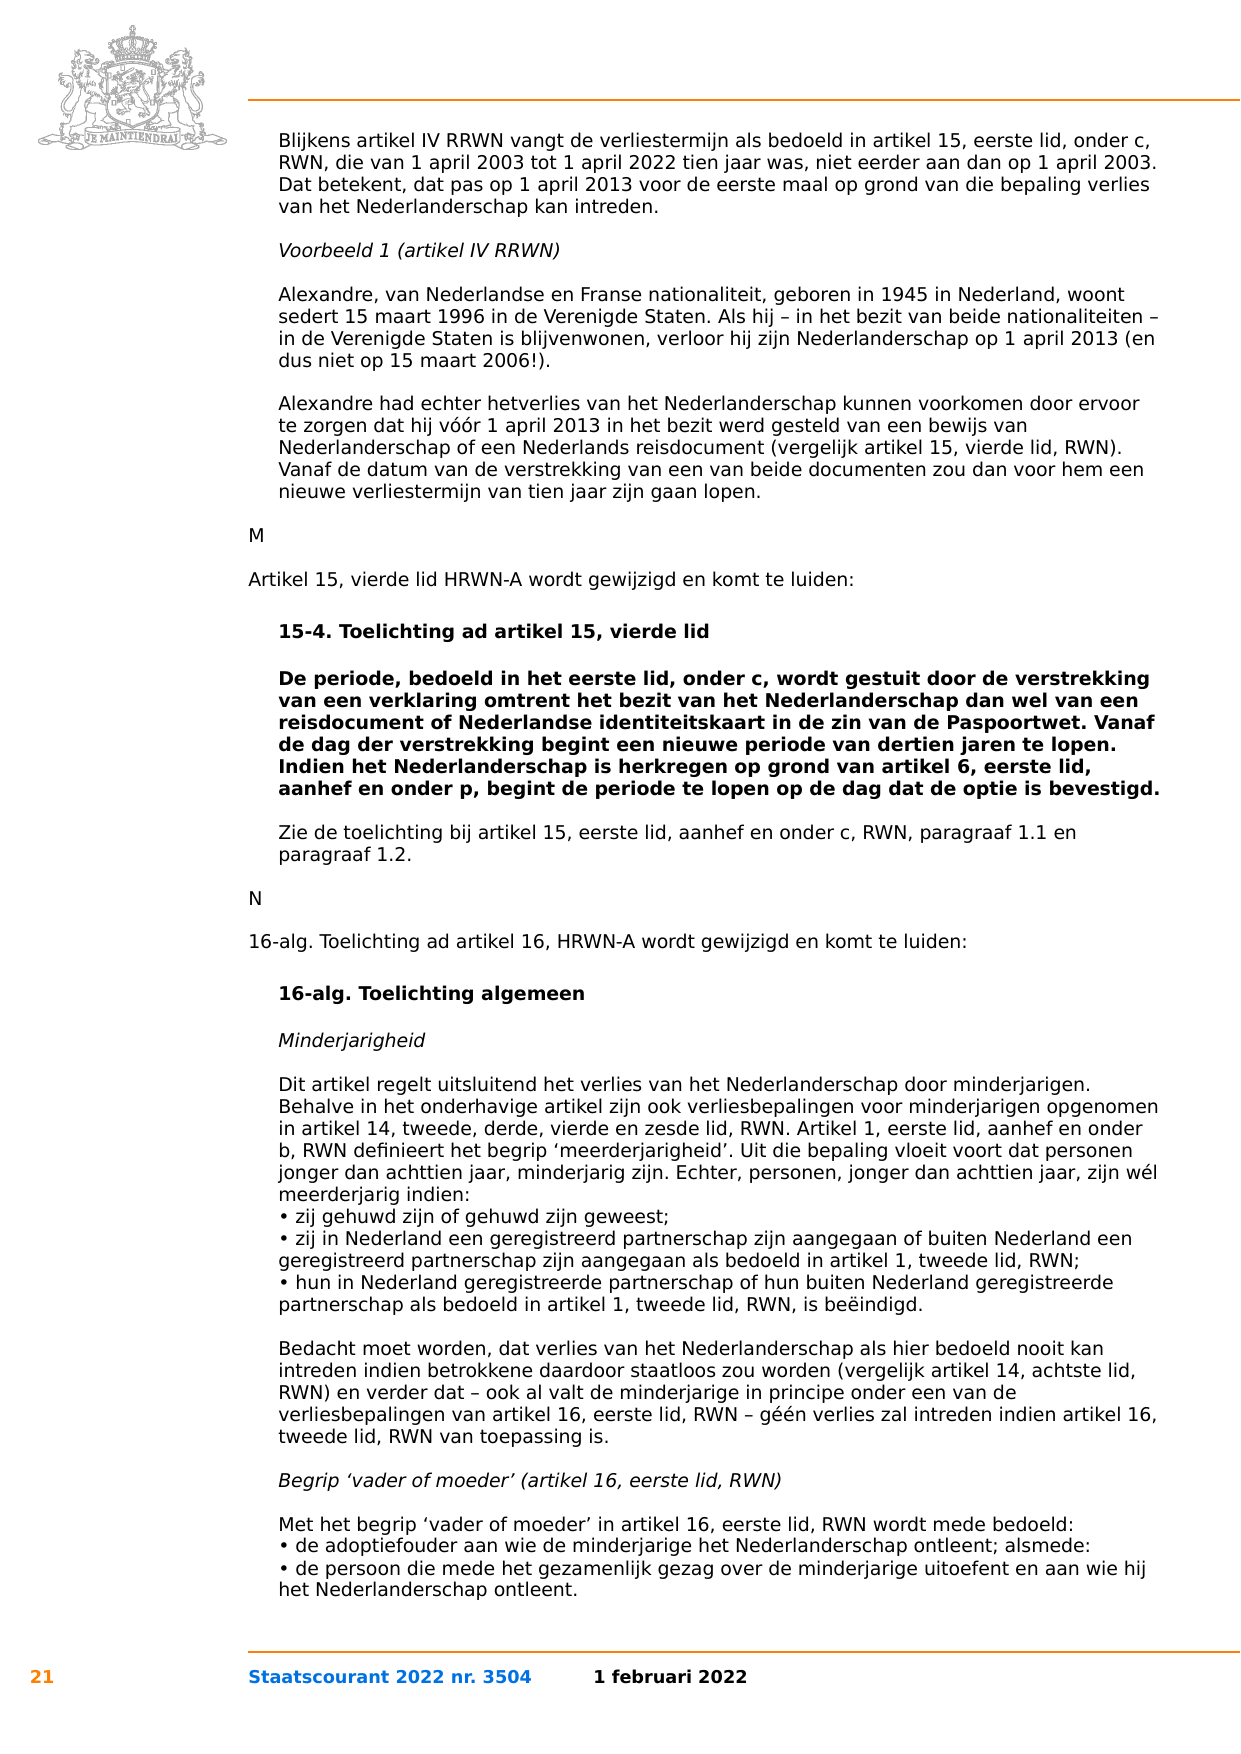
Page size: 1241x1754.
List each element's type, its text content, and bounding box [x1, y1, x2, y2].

text Zie de toelichting bij artikel 15, eerste lid, aanhef en onder c, RWN, paragraaf 1.1 en paragraaf 1.2. [278, 822, 1163, 866]
text Met het begrip ‘vader of moeder’ in artikel 16, eerste lid, RWN wordt mede bedoeld: [278, 1513, 1163, 1535]
text M [248, 525, 1163, 547]
picture [38, 25, 227, 150]
text Artikel 15, vierde lid HRWN-A wordt gewijzigd en komt te luiden: [248, 569, 1163, 591]
subtitle Minderjarigheid [278, 1030, 1163, 1052]
text Dit artikel regelt uitsluitend het verlies van het Nederlanderschap door minderjarigen. Behalve in het onderhavige artikel zijn ook verliesbepalingen voor minderjarigen opgenomen in artikel 14, tweede, derde, vierde en zesde lid, RWN. Artikel 1, eerste lid, aanhef en onder b, RWN definieert het begrip ‘meerderjarigheid’. Uit die bepaling vloeit voort dat personen jonger dan achttien jaar, minderjarig zijn. Echter, personen, jonger dan achttien jaar, zijn wél meerderjarig indien: [278, 1074, 1163, 1206]
text 16-alg. Toelichting ad artikel 16, HRWN-A wordt gewijzigd en komt te luiden: [248, 931, 1163, 953]
text • hun in Nederland geregistreerde partnerschap of hun buiten Nederland geregistreerde partnerschap als bedoeld in artikel 1, tweede lid, RWN, is beëindigd. [278, 1272, 1163, 1316]
subtitle Voorbeeld 1 (artikel IV RRWN) [278, 240, 1163, 262]
text N [248, 887, 1163, 909]
subtitle 15-4. Toelichting ad artikel 15, vierde lid [278, 621, 1163, 643]
text Alexandre had echter hetverlies van het Nederlanderschap kunnen voorkomen door ervoor te zorgen dat hij vóór 1 april 2013 in het bezit werd gesteld van een bewijs van Nederlanderschap of een Nederlands reisdocument (vergelijk artikel 15, vierde lid, RWN). Vanaf de datum van de verstrekking van een van beide documenten zou dan voor hem een nieuwe verliestermijn van tien jaar zijn gaan lopen. [278, 393, 1163, 503]
text Bedacht moet worden, dat verlies van het Nederlanderschap als hier bedoeld nooit kan intreden indien betrokkene daardoor staatloos zou worden (vergelijk artikel 14, achtste lid, RWN) en verder dat – ook al valt de minderjarige in principe onder een van de verliesbepalingen van artikel 16, eerste lid, RWN – géén verlies zal intreden indien artikel 16, tweede lid, RWN van toepassing is. [278, 1338, 1163, 1448]
text • de persoon die mede het gezamenlijk gezag over de minderjarige uitoefent en aan wie hij het Nederlanderschap ontleent. [278, 1557, 1163, 1601]
text • zij in Nederland een geregistreerd partnerschap zijn aangegaan of buiten Nederland een geregistreerd partnerschap zijn aangegaan als bedoeld in artikel 1, tweede lid, RWN; [278, 1228, 1163, 1272]
text • zij gehuwd zijn of gehuwd zijn geweest; [278, 1206, 1163, 1228]
text Blijkens artikel IV RRWN vangt de verliestermijn als bedoeld in artikel 15, eerste lid, onder c, RWN, die van 1 april 2003 tot 1 april 2022 tien jaar was, niet eerder aan dan op 1 april 2003. Dat betekent, dat pas op 1 april 2013 voor de eerste maal op grond van die bepaling verlies van het Nederlanderschap kan intreden. [278, 130, 1163, 218]
subtitle Begrip ‘vader of moeder’ (artikel 16, eerste lid, RWN) [278, 1469, 1163, 1492]
text • de adoptiefouder aan wie de minderjarige het Nederlanderschap ontleent; alsmede: [278, 1535, 1163, 1557]
text Alexandre, van Nederlandse en Franse nationaliteit, geboren in 1945 in Nederland, woont sedert 15 maart 1996 in de Verenigde Staten. Als hij – in het bezit van beide nationaliteiten – in de Verenigde Staten is blijvenwonen, verloor hij zijn Nederlanderschap op 1 april 2013 (en dus niet op 15 maart 2006!). [278, 283, 1163, 371]
subtitle 16-alg. Toelichting algemeen [278, 983, 1163, 1005]
text De periode, bedoeld in het eerste lid, onder c, wordt gestuit door de verstrekking van een verklaring omtrent het bezit van het Nederlanderschap dan wel van een reisdocument of Nederlandse identiteitskaart in de zin van de Paspoortwet. Vanaf de dag der verstrekking begint een nieuwe periode van dertien jaren te lopen. Indien het Nederlanderschap is herkregen op grond van artikel 6, eerste lid, aanhef en onder p, begint de periode te lopen op de dag dat de optie is bevestigd. [278, 668, 1163, 800]
